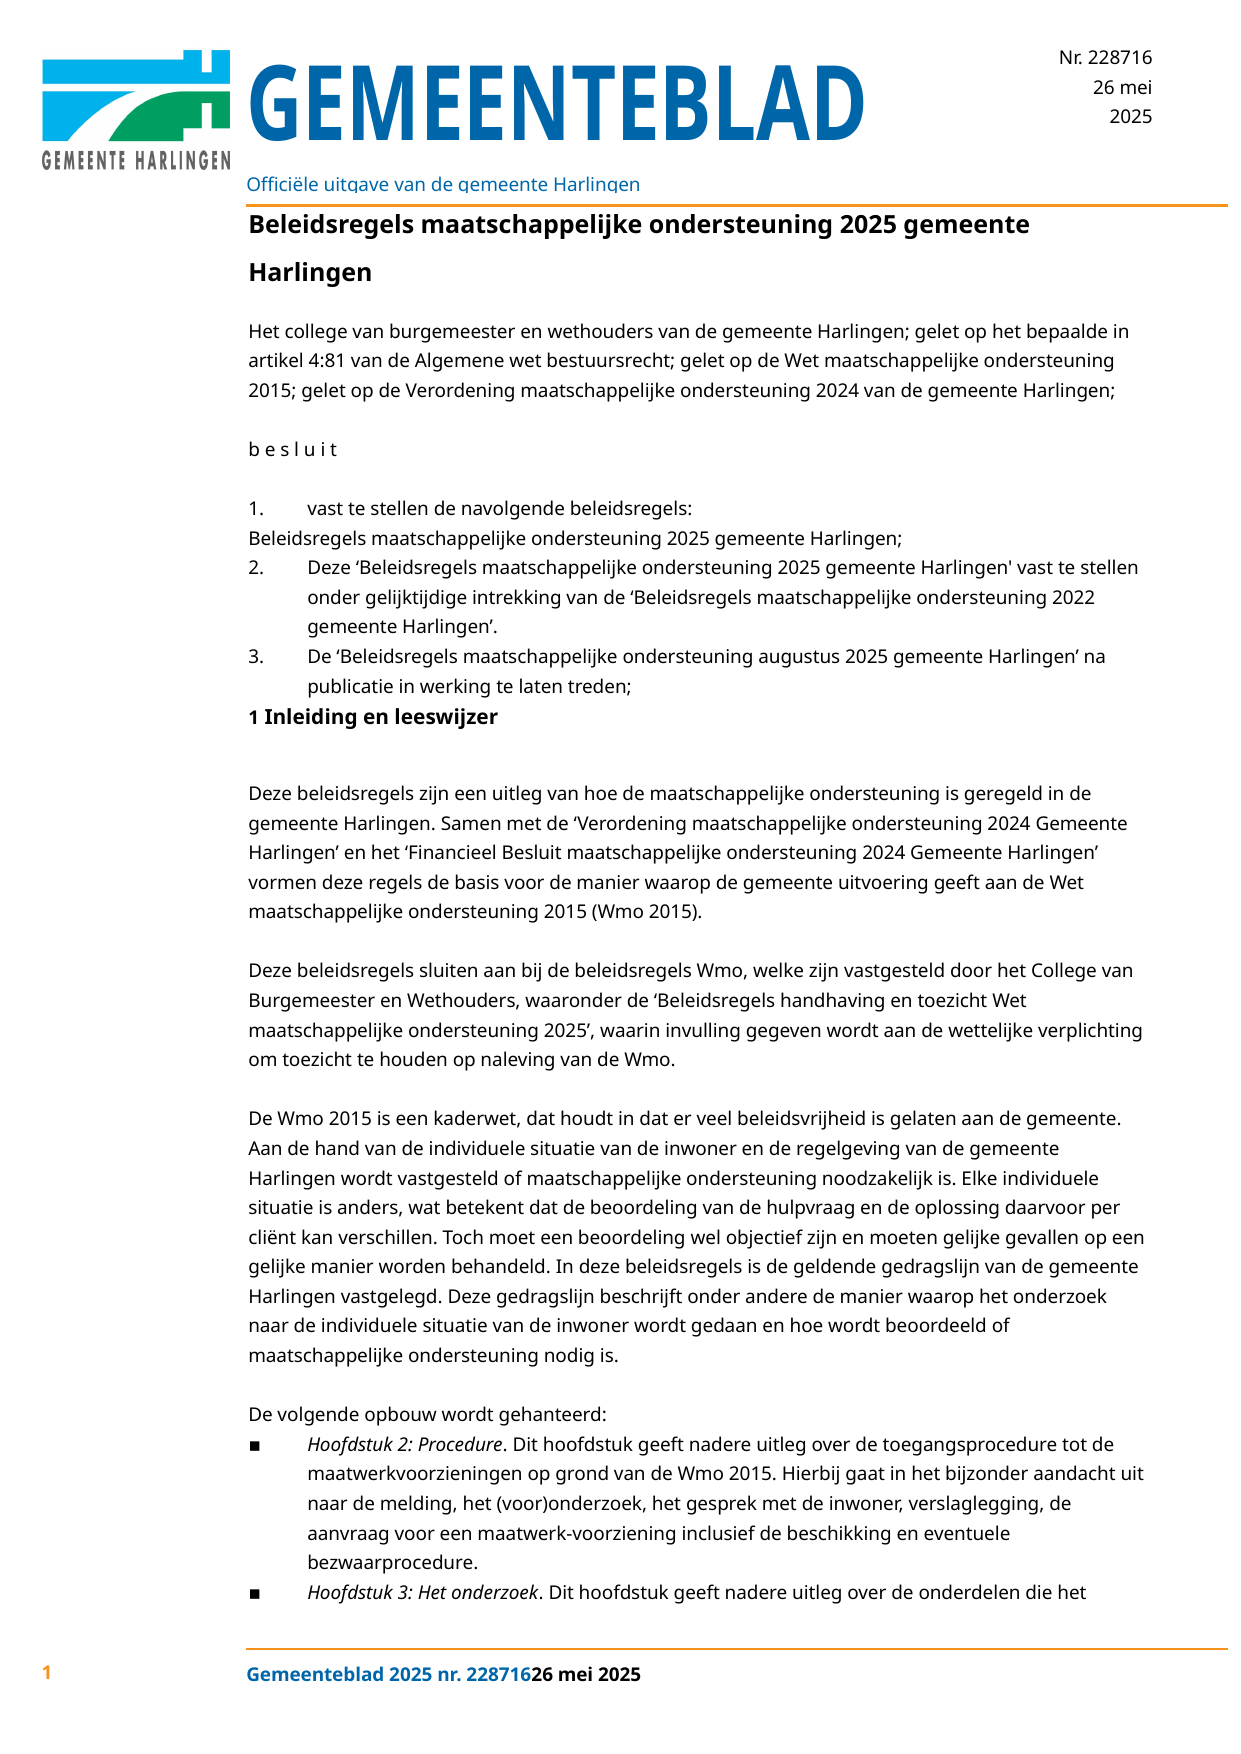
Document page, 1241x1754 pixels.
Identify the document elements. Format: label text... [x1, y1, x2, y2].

text Deze beleidsregels sluiten aan bij de beleidsregels Wmo, welke zijn vastgesteld door het College van Burgemeester en Wethouders, waaronder de ‘Beleidsregels handhaving en toezicht Wet maatschappelijke ondersteuning 2025’, waarin invulling gegeven wordt aan de wettelijke verplichting om toezicht te houden op naleving van de Wmo. [248, 958, 1152, 1072]
text Beleidsregels maatschappelijke ondersteuning 2025 gemeente Harlingen [248, 207, 1152, 288]
text Het college van burgemeester en wethouders van de gemeente Harlingen; gelet op het bepaalde in artikel 4:81 van de Algemene wet bestuursrecht; gelet op de Wet maatschappelijke ondersteuning 2015; gelet op de Verordening maatschappelijke ondersteuning 2024 van de gemeente Harlingen; [248, 318, 1152, 403]
text Beleidsregels maatschappelijke ondersteuning 2025 gemeente Harlingen; [248, 525, 1152, 551]
list Hoofdstuk 3: Het onderzoek. Dit hoofdstuk geeft nadere uitleg over de onderdelen die het [248, 1579, 1152, 1605]
text De volgende opbouw wordt gehanteerd: [248, 1401, 1152, 1427]
text De Wmo 2015 is een kaderwet, dat houdt in dat er veel beleidsvrijheid is gelaten aan de gemeente. Aan de hand van de individuele situatie van de inwoner en de regelgeving van de gemeente Harlingen wordt vastgesteld of maatschappelijke ondersteuning noodzakelijk is. Elke individuele situatie is anders, wat betekent dat de beoordeling van de hulpvraag en de oplossing daarvoor per cliënt kan verschillen. Toch moet een beoordeling wel objectief zijn en moeten gelijke gevallen op een gelijke manier worden behandeld. In deze beleidsregels is de geldende gedragslijn van de gemeente Harlingen vastgelegd. Deze gedragslijn beschrijft onder andere de manier waarop het onderzoek naar de individuele situatie van de inwoner wordt gedaan en hoe wordt beoordeeld of maatschappelijke ondersteuning nodig is. [248, 1106, 1152, 1368]
list De ‘Beleidsregels maatschappelijke ondersteuning augustus 2025 gemeente Harlingen’ na publicatie in werking te laten treden; [248, 643, 1152, 699]
text Deze beleidsregels zijn een uitleg van hoe de maatschappelijke ondersteuning is geregeld in de gemeente Harlingen. Samen met de ‘Verordening maatschappelijke ondersteuning 2024 Gemeente Harlingen’ en het ‘Financieel Besluit maatschappelijke ondersteuning 2024 Gemeente Harlingen’ vormen deze regels de basis voor de manier waarop de gemeente uitvoering geeft aan de Wet maatschappelijke ondersteuning 2015 (Wmo 2015). [248, 780, 1152, 924]
list Deze ‘Beleidsregels maatschappelijke ondersteuning 2025 gemeente Harlingen' vast te stellen onder gelijktijdige intrekking van de ‘Beleidsregels maatschappelijke ondersteuning 2022 gemeente Harlingen’. [248, 554, 1152, 639]
picture [41, 47, 231, 172]
text b e s l u i t [248, 436, 1152, 462]
list Hoofdstuk 2: Procedure. Dit hoofdstuk geeft nadere uitleg over de toegangsprocedure tot de maatwerkvoorzieningen op grond van de Wmo 2015. Hierbij gaat in het bijzonder aandacht uit naar de melding, het (voor)onderzoek, het gesprek met de inwoner, verslaglegging, de aanvraag voor een maatwerk-voorziening inclusief de beschikking en eventuele bezwaarprocedure. [248, 1431, 1152, 1575]
list vast te stellen de navolgende beleidsregels: [248, 495, 1152, 521]
text 1 Inleiding en leeswijzer [248, 702, 1152, 731]
